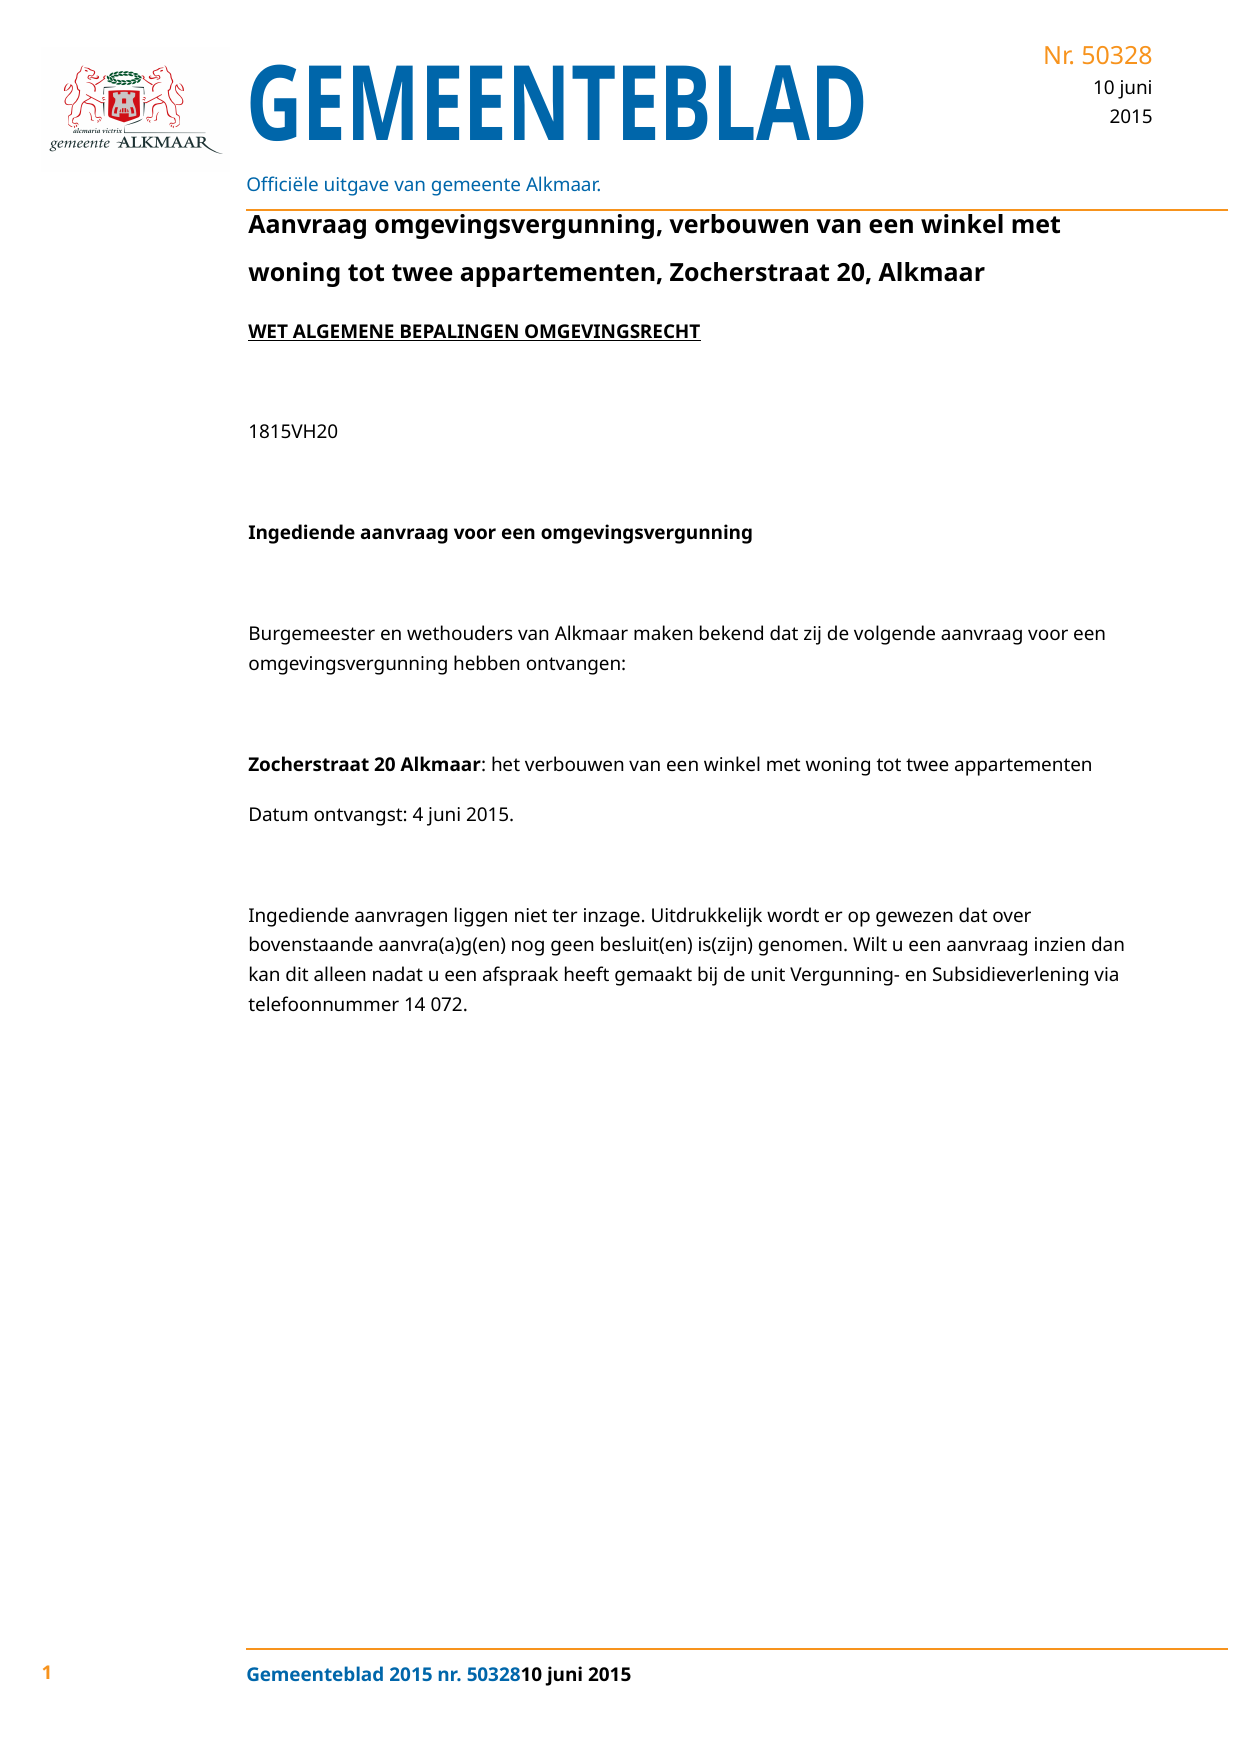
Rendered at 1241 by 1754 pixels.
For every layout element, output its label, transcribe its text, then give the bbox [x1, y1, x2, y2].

picture [41, 47, 231, 172]
text Zocherstraat 20 Alkmaar: het verbouwen van een winkel met woning tot twee appartementen [248, 751, 1152, 777]
text Burgemeester en wethouders van Alkmaar maken bekend dat zij de volgende aanvraag voor een omgevingsvergunning hebben ontvangen: [248, 620, 1152, 676]
text Aanvraag omgevingsvergunning, verbouwen van een winkel met woning tot twee appartementen, Zocherstraat 20, Alkmaar [248, 211, 1152, 288]
text Datum ontvangst: 4 juni 2015. [248, 801, 1152, 827]
text Ingediende aanvraag voor een omgevingsvergunning [248, 519, 1152, 545]
text 1815VH20 [248, 419, 1152, 444]
text Ingediende aanvragen liggen niet ter inzage. Uitdrukkelijk wordt er op gewezen dat over bovenstaande aanvra(a)g(en) nog geen besluit(en) is(zijn) genomen. Wilt u een aanvraag inzien dan kan dit alleen nadat u een afspraak heeft gemaakt bij de unit Vergunning- en Subsidieverlening via telefoonnummer 14 072. [248, 902, 1152, 1017]
text WET ALGEMENE BEPALINGEN OMGEVINGSRECHT [248, 318, 1152, 344]
